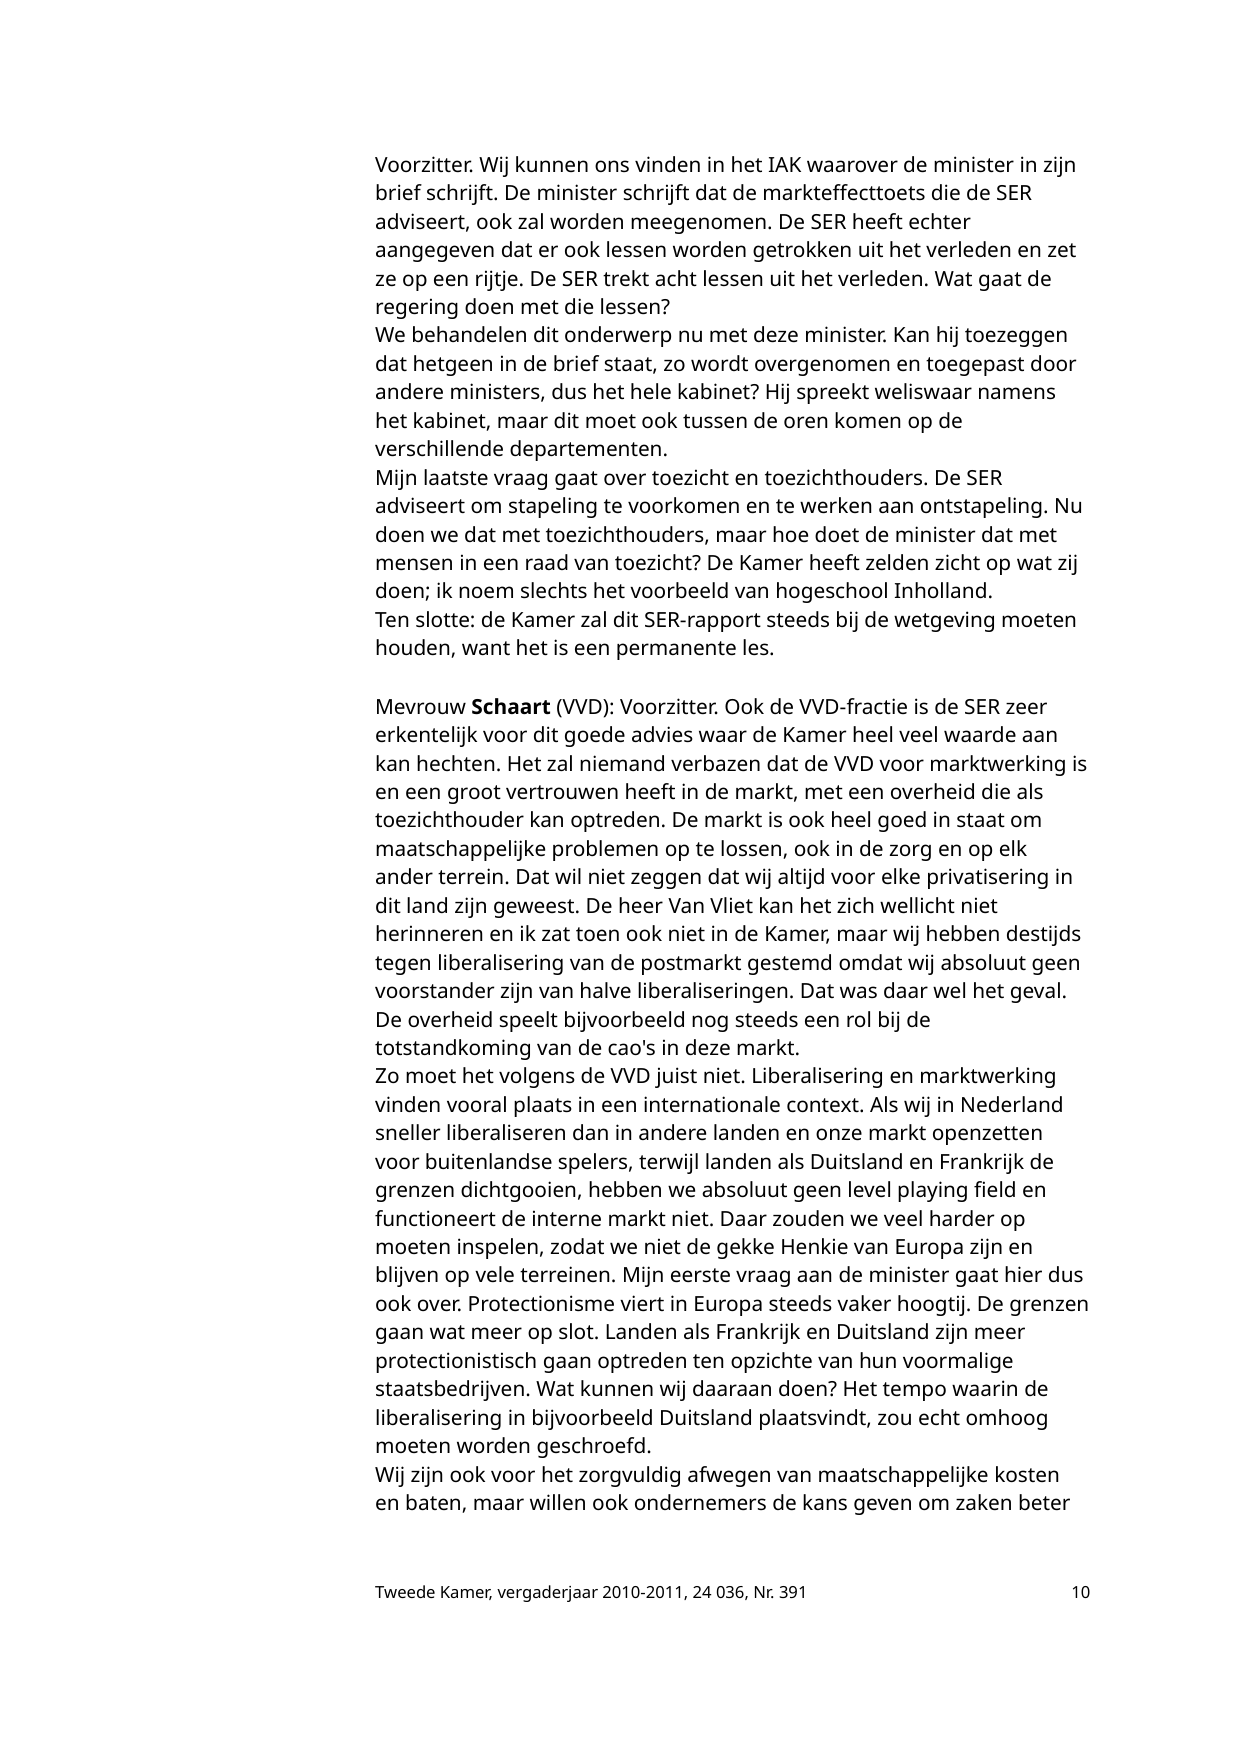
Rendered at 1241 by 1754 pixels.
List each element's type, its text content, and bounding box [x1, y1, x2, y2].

text Voorzitter. Wij kunnen ons vinden in het IAK waarover de minister in zijn brief schrijft. De minister schrijft dat de markteffecttoets die de SER adviseert, ook zal worden meegenomen. De SER heeft echter aangegeven dat er ook lessen worden getrokken uit het verleden en zet ze op een rijtje. De SER trekt acht lessen uit het verleden. Wat gaat de regering doen met die lessen? [375, 150, 1090, 321]
text Zo moet het volgens de VVD juist niet. Liberalisering en marktwerking vinden vooral plaats in een internationale context. Als wij in Nederland sneller liberaliseren dan in andere landen en onze markt openzetten voor buitenlandse spelers, terwijl landen als Duitsland en Frankrijk de grenzen dichtgooien, hebben we absoluut geen level playing field en functioneert de interne markt niet. Daar zouden we veel harder op moeten inspelen, zodat we niet de gekke Henkie van Europa zijn en blijven op vele terreinen. Mijn eerste vraag aan de minister gaat hier dus ook over. Protectionisme viert in Europa steeds vaker hoogtij. De grenzen gaan wat meer op slot. Landen als Frankrijk en Duitsland zijn meer protectionistisch gaan optreden ten opzichte van hun voormalige staatsbedrijven. Wat kunnen wij daaraan doen? Het tempo waarin de liberalisering in bijvoorbeeld Duitsland plaatsvindt, zou echt omhoog moeten worden geschroefd. [375, 1062, 1090, 1460]
text Mijn laatste vraag gaat over toezicht en toezichthouders. De SER adviseert om stapeling te voorkomen en te werken aan ontstapeling. Nu doen we dat met toezichthouders, maar hoe doet de minister dat met mensen in een raad van toezicht? De Kamer heeft zelden zicht op wat zij doen; ik noem slechts het voorbeeld van hogeschool Inholland. [375, 463, 1090, 605]
text Ten slotte: de Kamer zal dit SER-rapport steeds bij de wetgeving moeten houden, want het is een permanente les. [375, 605, 1090, 662]
text We behandelen dit onderwerp nu met deze minister. Kan hij toezeggen dat hetgeen in de brief staat, zo wordt overgenomen en toegepast door andere ministers, dus het hele kabinet? Hij spreekt weliswaar namens het kabinet, maar dit moet ook tussen de oren komen op de verschillende departementen. [375, 321, 1090, 463]
text Wij zijn ook voor het zorgvuldig afwegen van maatschappelijke kosten en baten, maar willen ook ondernemers de kans geven om zaken beter [375, 1460, 1090, 1517]
text Mevrouw Schaart (VVD): Voorzitter. Ook de VVD-fractie is de SER zeer erkentelijk voor dit goede advies waar de Kamer heel veel waarde aan kan hechten. Het zal niemand verbazen dat de VVD voor marktwerking is en een groot vertrouwen heeft in de markt, met een overheid die als toezichthouder kan optreden. De markt is ook heel goed in staat om maatschappelijke problemen op te lossen, ook in de zorg en op elk ander terrein. Dat wil niet zeggen dat wij altijd voor elke privatisering in dit land zijn geweest. De heer Van Vliet kan het zich wellicht niet herinneren en ik zat toen ook niet in de Kamer, maar wij hebben destijds tegen liberalisering van de postmarkt gestemd omdat wij absoluut geen voorstander zijn van halve liberaliseringen. Dat was daar wel het geval. De overheid speelt bijvoorbeeld nog steeds een rol bij de totstandkoming van de cao's in deze markt. [375, 692, 1090, 1062]
